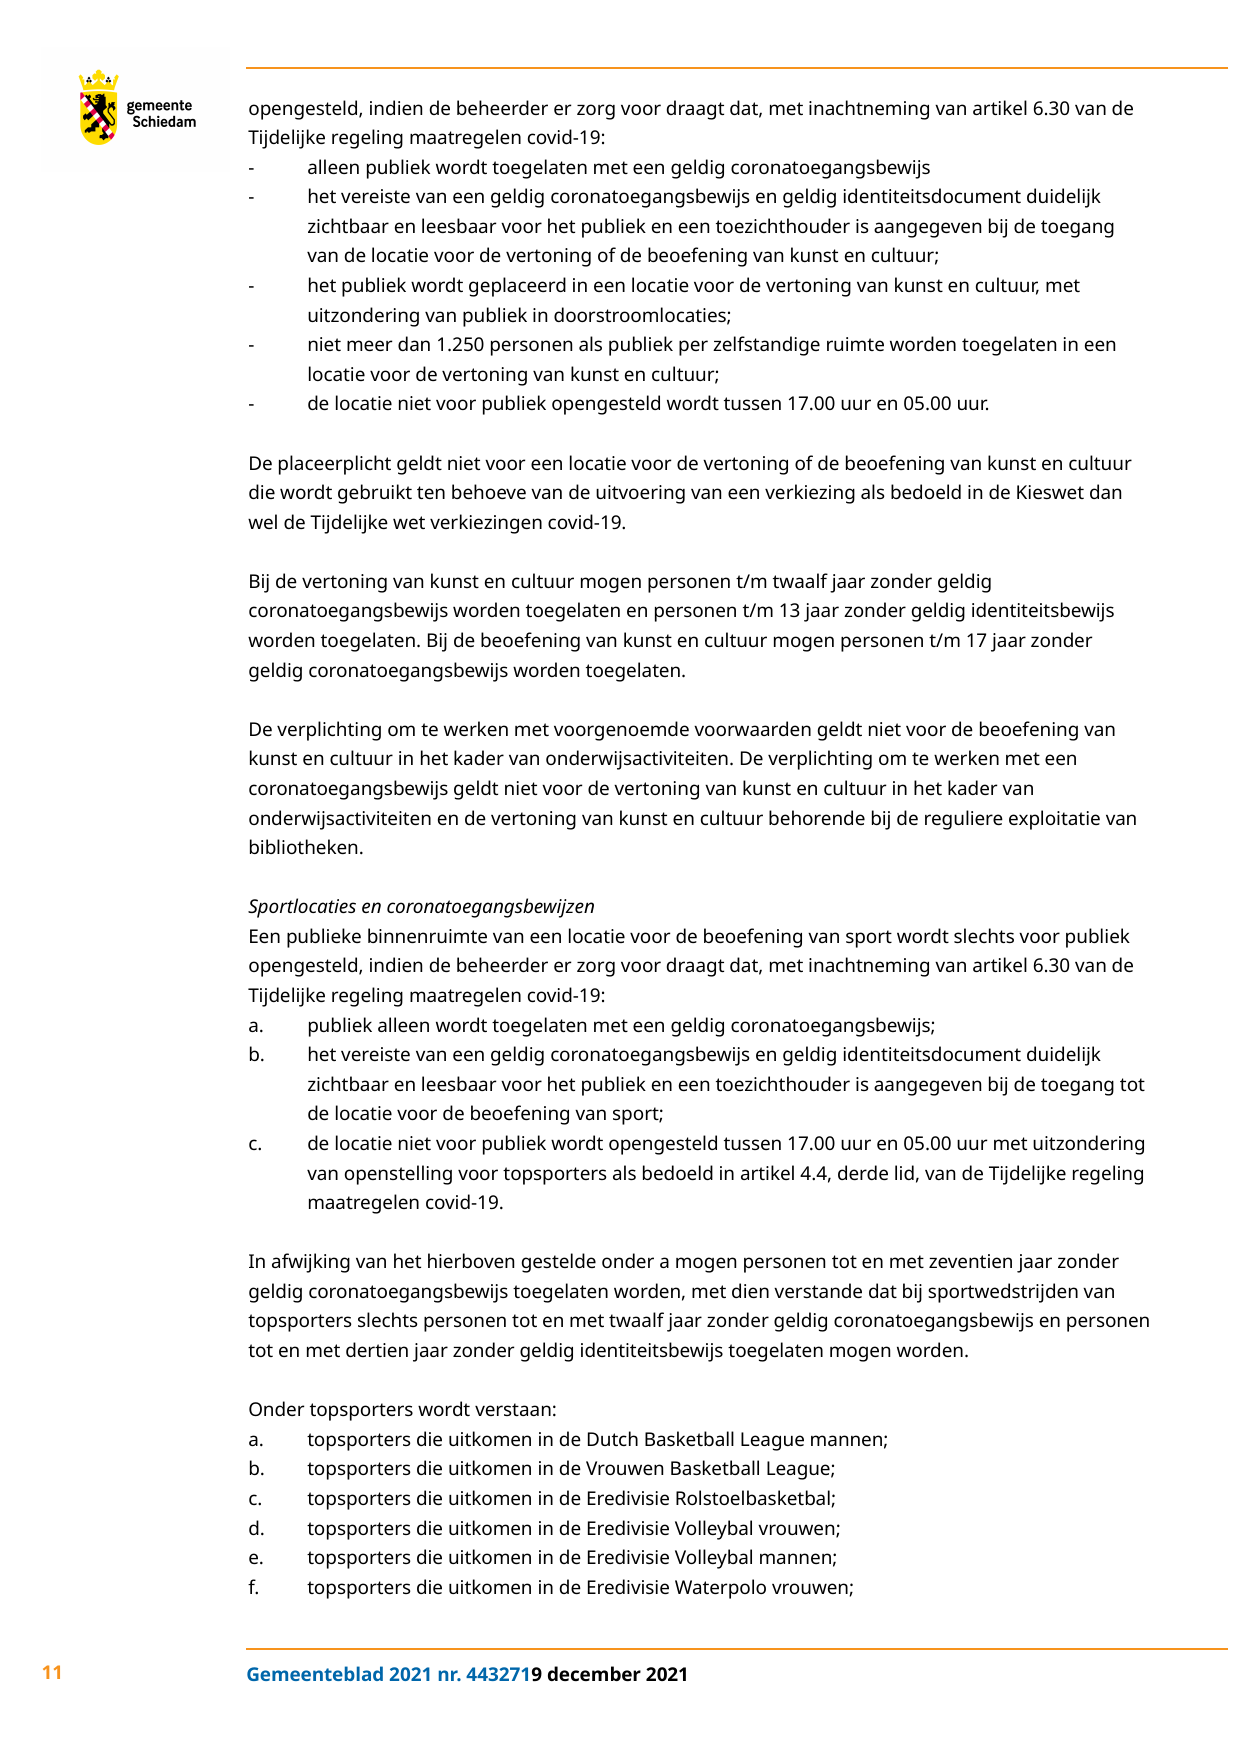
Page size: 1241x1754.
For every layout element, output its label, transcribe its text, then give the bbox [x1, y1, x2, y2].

list topsporters die uitkomen in de Dutch Basketball League mannen; [248, 1426, 1152, 1452]
text Onder topsporters wordt verstaan: [248, 1396, 1152, 1422]
text Sportlocaties en coronatoegangsbewijzen [248, 893, 1152, 919]
text De verplichting om te werken met voorgenoemde voorwaarden geldt niet voor de beoefening van kunst en cultuur in het kader van onderwijsactiviteiten. De verplichting om te werken met een coronatoegangsbewijs geldt niet voor de vertoning van kunst en cultuur in het kader van onderwijsactiviteiten en de vertoning van kunst en cultuur behorende bij de reguliere exploitatie van bibliotheken. [248, 716, 1152, 860]
list topsporters die uitkomen in de Vrouwen Basketball League; [248, 1456, 1152, 1481]
list het vereiste van een geldig coronatoegangsbewijs en geldig identiteitsdocument duidelijk zichtbaar en leesbaar voor het publiek en een toezichthouder is aangegeven bij de toegang tot de locatie voor de beoefening van sport; [248, 1041, 1152, 1126]
list publiek alleen wordt toegelaten met een geldig coronatoegangsbewijs; [248, 1012, 1152, 1038]
text Bij de vertoning van kunst en cultuur mogen personen t/m twaalf jaar zonder geldig coronatoegangsbewijs worden toegelaten en personen t/m 13 jaar zonder geldig identiteitsbewijs worden toegelaten. Bij de beoefening van kunst en cultuur mogen personen t/m 17 jaar zonder geldig coronatoegangsbewijs worden toegelaten. [248, 568, 1152, 683]
list de locatie niet voor publiek opengesteld wordt tussen 17.00 uur en 05.00 uur. [248, 391, 1152, 416]
list alleen publiek wordt toegelaten met een geldig coronatoegangsbewijs [248, 154, 1152, 180]
list topsporters die uitkomen in de Eredivisie Rolstoelbasketbal; [248, 1485, 1152, 1511]
list het publiek wordt geplaceerd in een locatie voor de vertoning van kunst en cultuur, met uitzondering van publiek in doorstroomlocaties; [248, 272, 1152, 328]
text In afwijking van het hierboven gestelde onder a mogen personen tot en met zeventien jaar zonder geldig coronatoegangsbewijs toegelaten worden, met dien verstande dat bij sportwedstrijden van topsporters slechts personen tot en met twaalf jaar zonder geldig coronatoegangsbewijs en personen tot en met dertien jaar zonder geldig identiteitsbewijs toegelaten mogen worden. [248, 1248, 1152, 1363]
list de locatie niet voor publiek wordt opengesteld tussen 17.00 uur en 05.00 uur met uitzondering van openstelling voor topsporters als bedoeld in artikel 4.4, derde lid, van de Tijdelijke regeling maatregelen covid-19. [248, 1130, 1152, 1215]
picture [41, 47, 231, 172]
list topsporters die uitkomen in de Eredivisie Volleybal mannen; [248, 1544, 1152, 1570]
text Een publieke binnenruimte van een locatie voor de beoefening van sport wordt slechts voor publiek opengesteld, indien de beheerder er zorg voor draagt dat, met inachtneming van artikel 6.30 van de Tijdelijke regeling maatregelen covid-19: [248, 923, 1152, 1008]
text opengesteld, indien de beheerder er zorg voor draagt dat, met inachtneming van artikel 6.30 van de Tijdelijke regeling maatregelen covid-19: [248, 95, 1152, 150]
text De placeerplicht geldt niet voor een locatie voor de vertoning of de beoefening van kunst en cultuur die wordt gebruikt ten behoeve van de uitvoering van een verkiezing als bedoeld in de Kieswet dan wel de Tijdelijke wet verkiezingen covid-19. [248, 450, 1152, 535]
list niet meer dan 1.250 personen als publiek per zelfstandige ruimte worden toegelaten in een locatie voor de vertoning van kunst en cultuur; [248, 331, 1152, 387]
list topsporters die uitkomen in de Eredivisie Waterpolo vrouwen; [248, 1574, 1152, 1600]
list topsporters die uitkomen in de Eredivisie Volleybal vrouwen; [248, 1515, 1152, 1541]
list het vereiste van een geldig coronatoegangsbewijs en geldig identiteitsdocument duidelijk zichtbaar en leesbaar voor het publiek en een toezichthouder is aangegeven bij de toegang van de locatie voor de vertoning of de beoefening van kunst en cultuur; [248, 183, 1152, 268]
